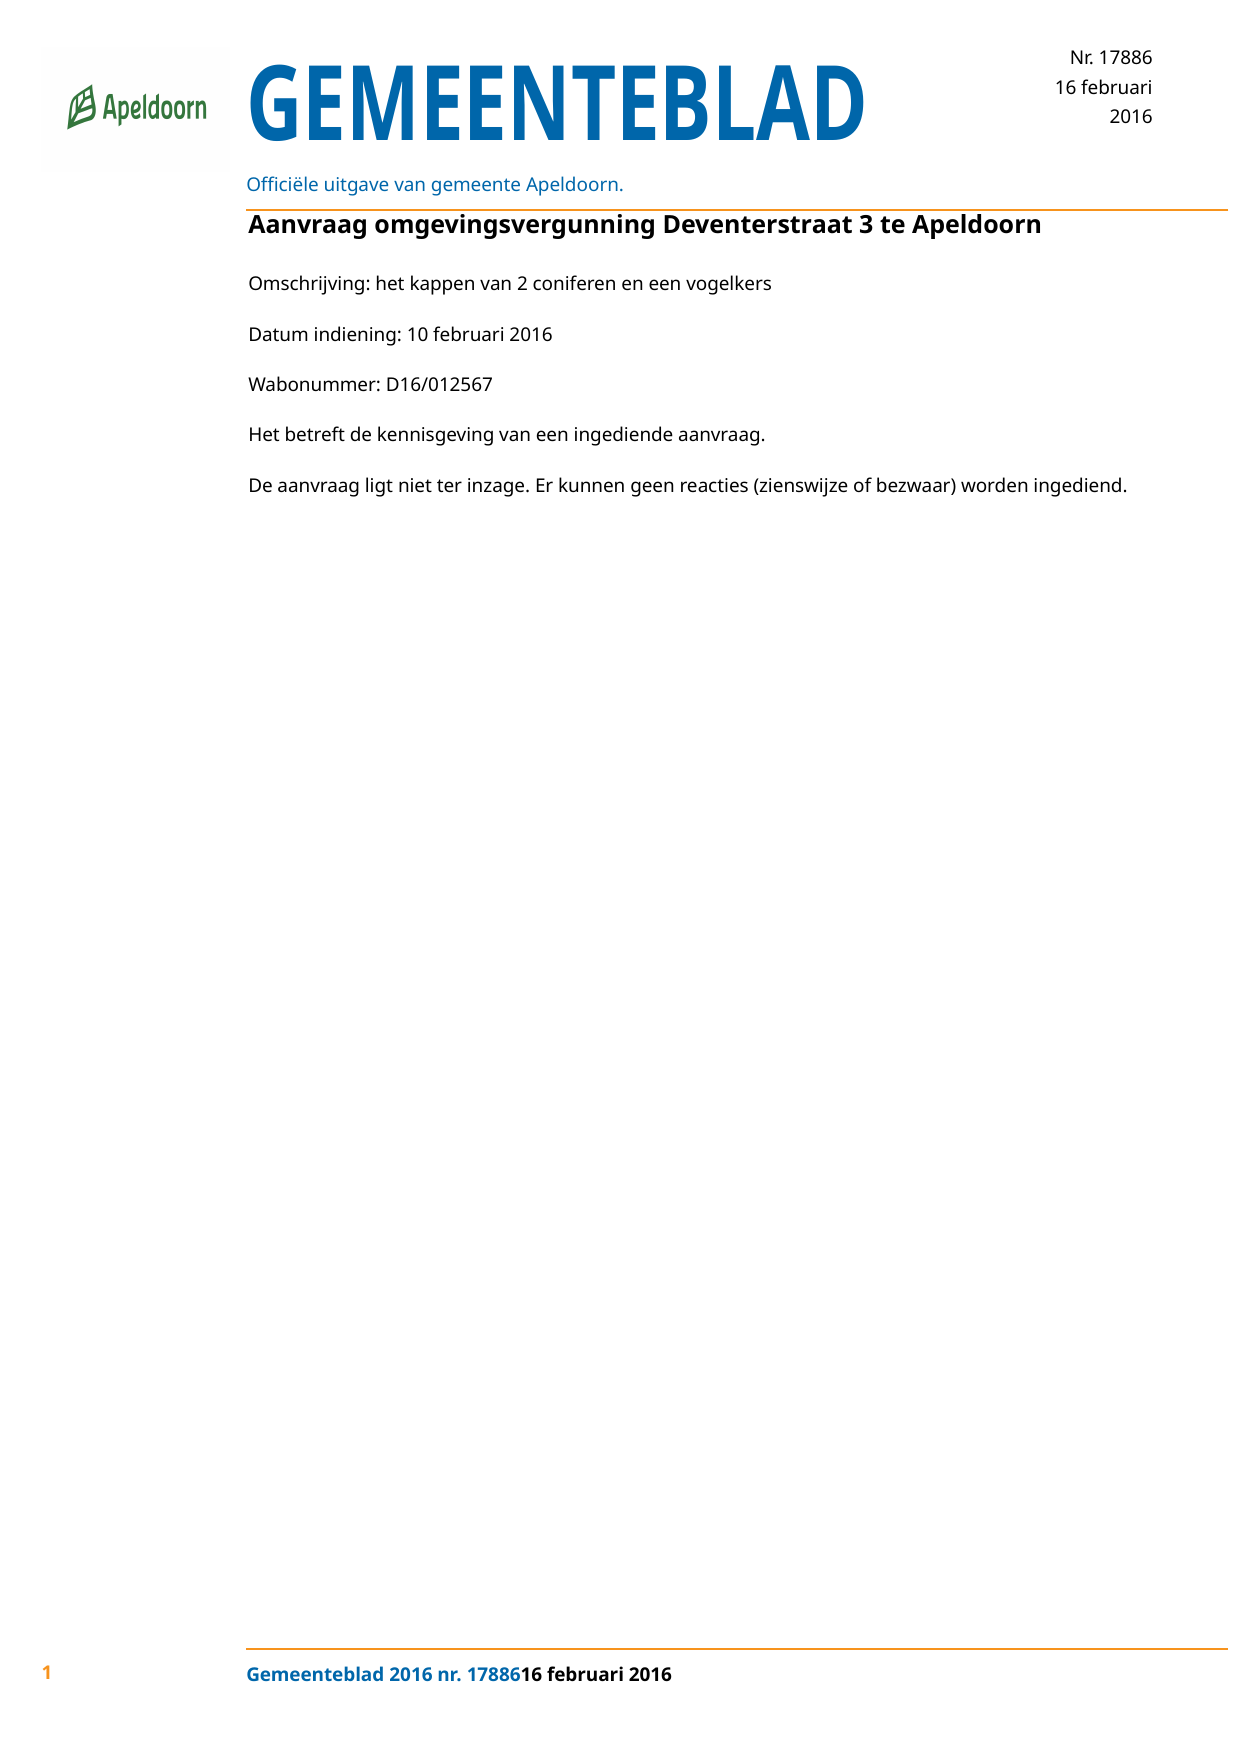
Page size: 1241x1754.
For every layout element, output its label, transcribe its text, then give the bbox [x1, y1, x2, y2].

picture [41, 47, 231, 172]
text De aanvraag ligt niet ter inzage. Er kunnen geen reacties (zienswijze of bezwaar) worden ingediend. [248, 472, 1152, 498]
text Datum indiening: 10 februari 2016 [248, 321, 1152, 346]
text Aanvraag omgevingsvergunning Deventerstraat 3 te Apeldoorn [248, 211, 1152, 241]
text Wabonummer: D16/012567 [248, 371, 1152, 397]
text Het betreft de kennisgeving van een ingediende aanvraag. [248, 422, 1152, 447]
text Omschrijving: het kappen van 2 coniferen en een vogelkers [248, 270, 1152, 296]
